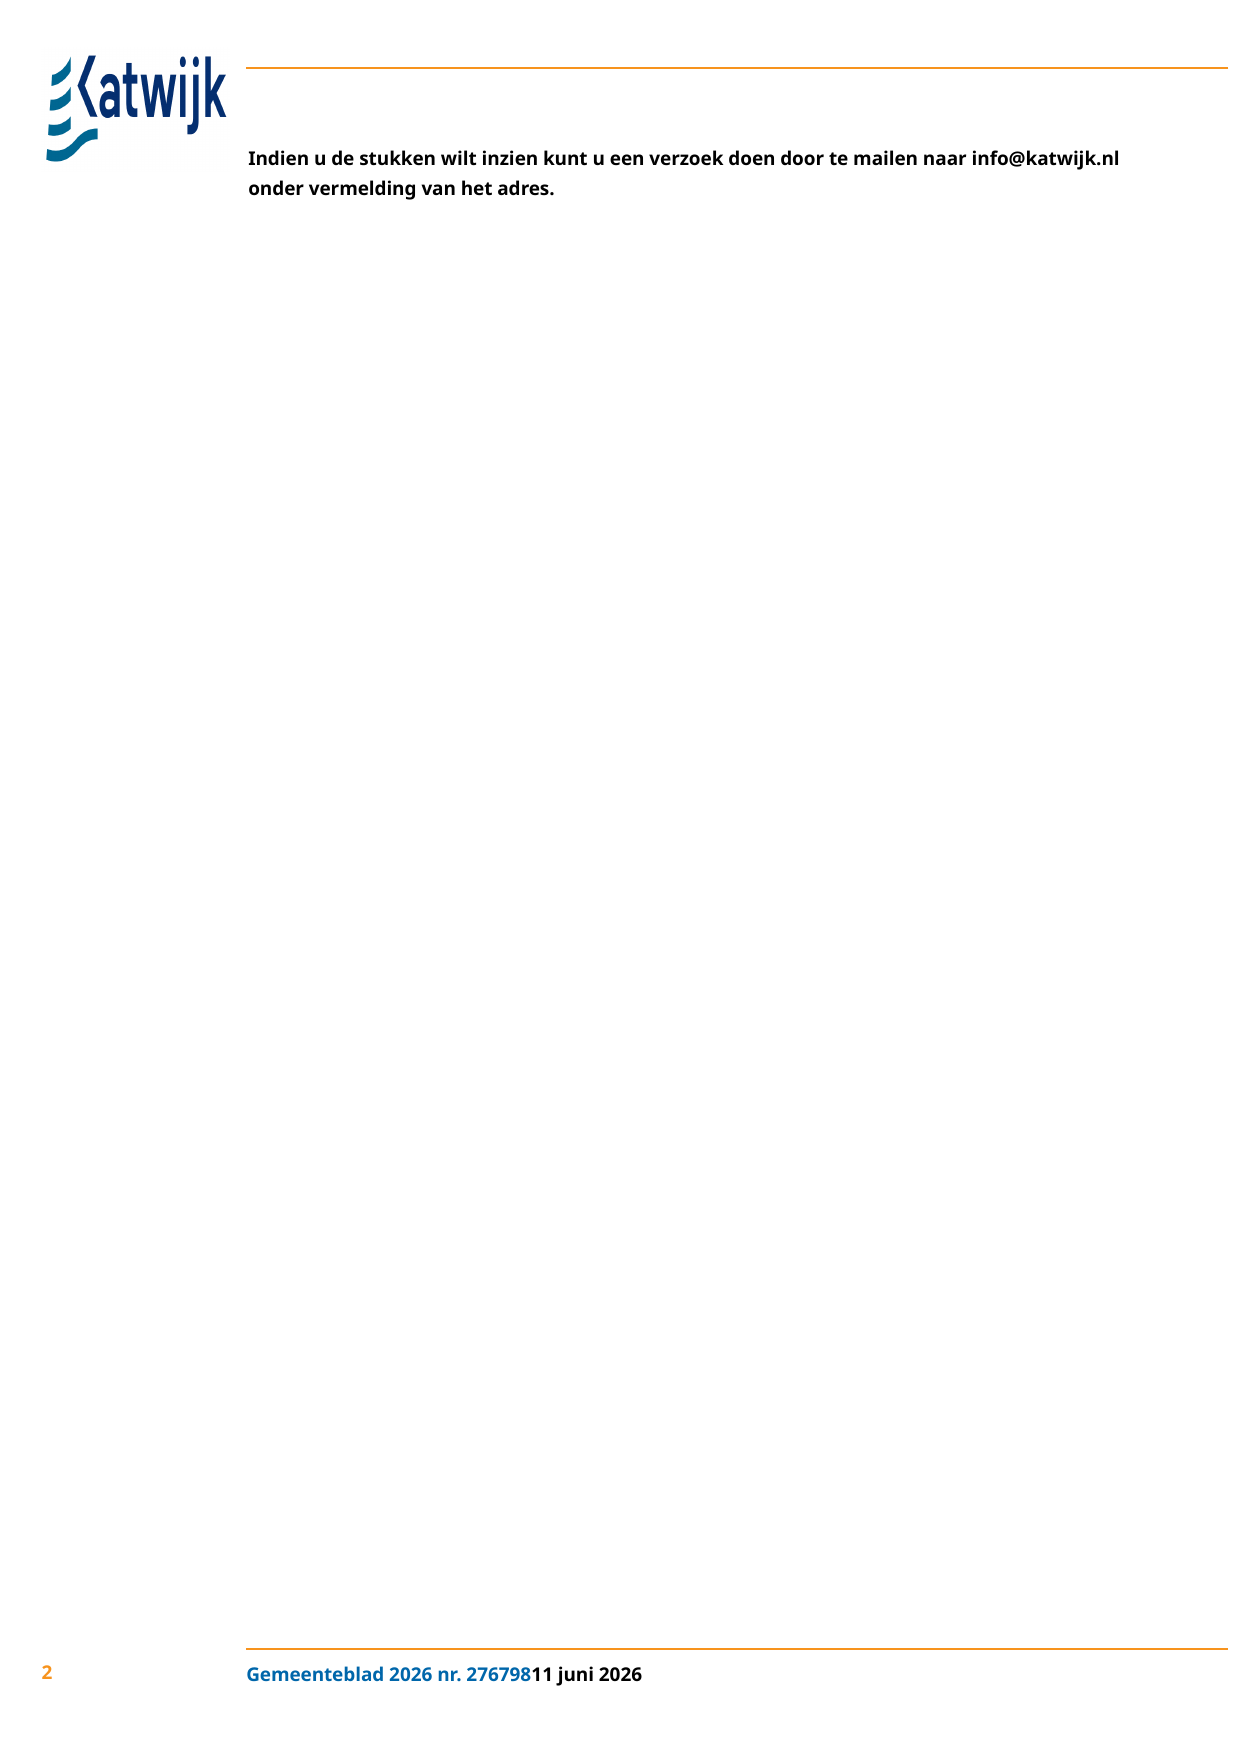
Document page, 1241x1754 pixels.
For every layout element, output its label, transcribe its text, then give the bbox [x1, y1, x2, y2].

text Indien u de stukken wilt inzien kunt u een verzoek doen door te mailen naar info@katwijk.nl onder vermelding van het adres. [248, 145, 1152, 201]
picture [41, 47, 231, 172]
